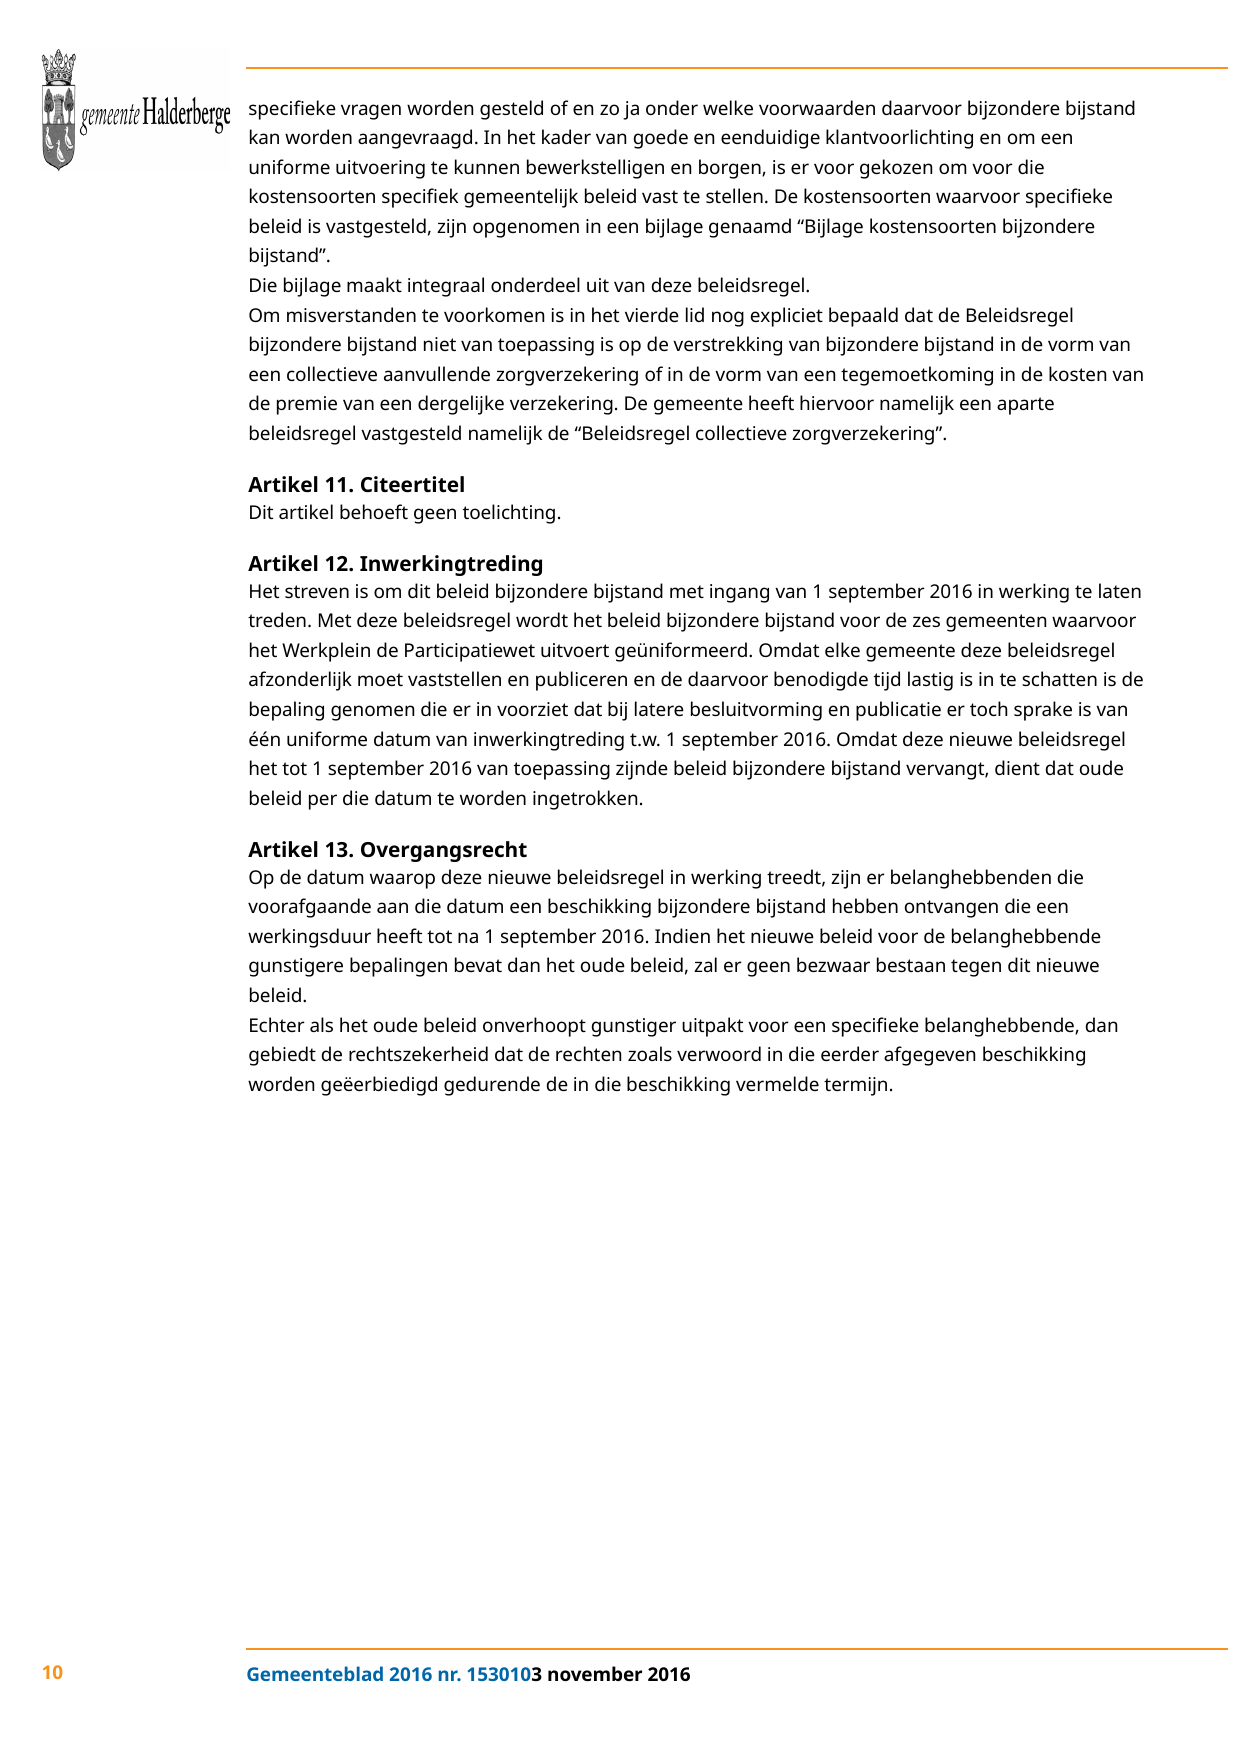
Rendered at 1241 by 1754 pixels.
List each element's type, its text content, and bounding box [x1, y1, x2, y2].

text Die bijlage maakt integraal onderdeel uit van deze beleidsregel. [248, 272, 1152, 298]
text Artikel 13. Overgangsrecht [248, 835, 1152, 864]
picture [41, 47, 231, 172]
text Het streven is om dit beleid bijzondere bijstand met ingang van 1 september 2016 in werking te laten treden. Met deze beleidsregel wordt het beleid bijzondere bijstand voor de zes gemeenten waarvoor het Werkplein de Participatiewet uitvoert geüniformeerd. Omdat elke gemeente deze beleidsregel afzonderlijk moet vaststellen en publiceren en de daarvoor benodigde tijd lastig is in te schatten is de bepaling genomen die er in voorziet dat bij latere besluitvorming en publicatie er toch sprake is van één uniforme datum van inwerkingtreding t.w. 1 september 2016. Omdat deze nieuwe beleidsregel het tot 1 september 2016 van toepassing zijnde beleid bijzondere bijstand vervangt, dient dat oude beleid per die datum te worden ingetrokken. [248, 578, 1152, 811]
text specifieke vragen worden gesteld of en zo ja onder welke voorwaarden daarvoor bijzondere bijstand kan worden aangevraagd. In het kader van goede en eenduidige klantvoorlichting en om een uniforme uitvoering te kunnen bewerkstelligen en borgen, is er voor gekozen om voor die kostensoorten specifiek gemeentelijk beleid vast te stellen. De kostensoorten waarvoor specifieke beleid is vastgesteld, zijn opgenomen in een bijlage genaamd “Bijlage kostensoorten bijzondere bijstand”. [248, 95, 1152, 268]
text Artikel 11. Citeertitel [248, 471, 1152, 499]
text Artikel 12. Inwerkingtreding [248, 549, 1152, 578]
text Op de datum waarop deze nieuwe beleidsregel in werking treedt, zijn er belanghebbenden die voorafgaande aan die datum een beschikking bijzondere bijstand hebben ontvangen die een werkingsduur heeft tot na 1 september 2016. Indien het nieuwe beleid voor de belanghebbende gunstigere bepalingen bevat dan het oude beleid, zal er geen bezwaar bestaan tegen dit nieuwe beleid. [248, 864, 1152, 1008]
text Echter als het oude beleid onverhoopt gunstiger uitpakt voor een specifieke belanghebbende, dan gebiedt de rechtszekerheid dat de rechten zoals verwoord in die eerder afgegeven beschikking worden geëerbiedigd gedurende de in die beschikking vermelde termijn. [248, 1012, 1152, 1097]
text Dit artikel behoeft geen toelichting. [248, 499, 1152, 525]
text Om misverstanden te voorkomen is in het vierde lid nog expliciet bepaald dat de Beleidsregel bijzondere bijstand niet van toepassing is op de verstrekking van bijzondere bijstand in de vorm van een collectieve aanvullende zorgverzekering of in de vorm van een tegemoetkoming in de kosten van de premie van een dergelijke verzekering. De gemeente heeft hiervoor namelijk een aparte beleidsregel vastgesteld namelijk de “Beleidsregel collectieve zorgverzekering”. [248, 302, 1152, 446]
